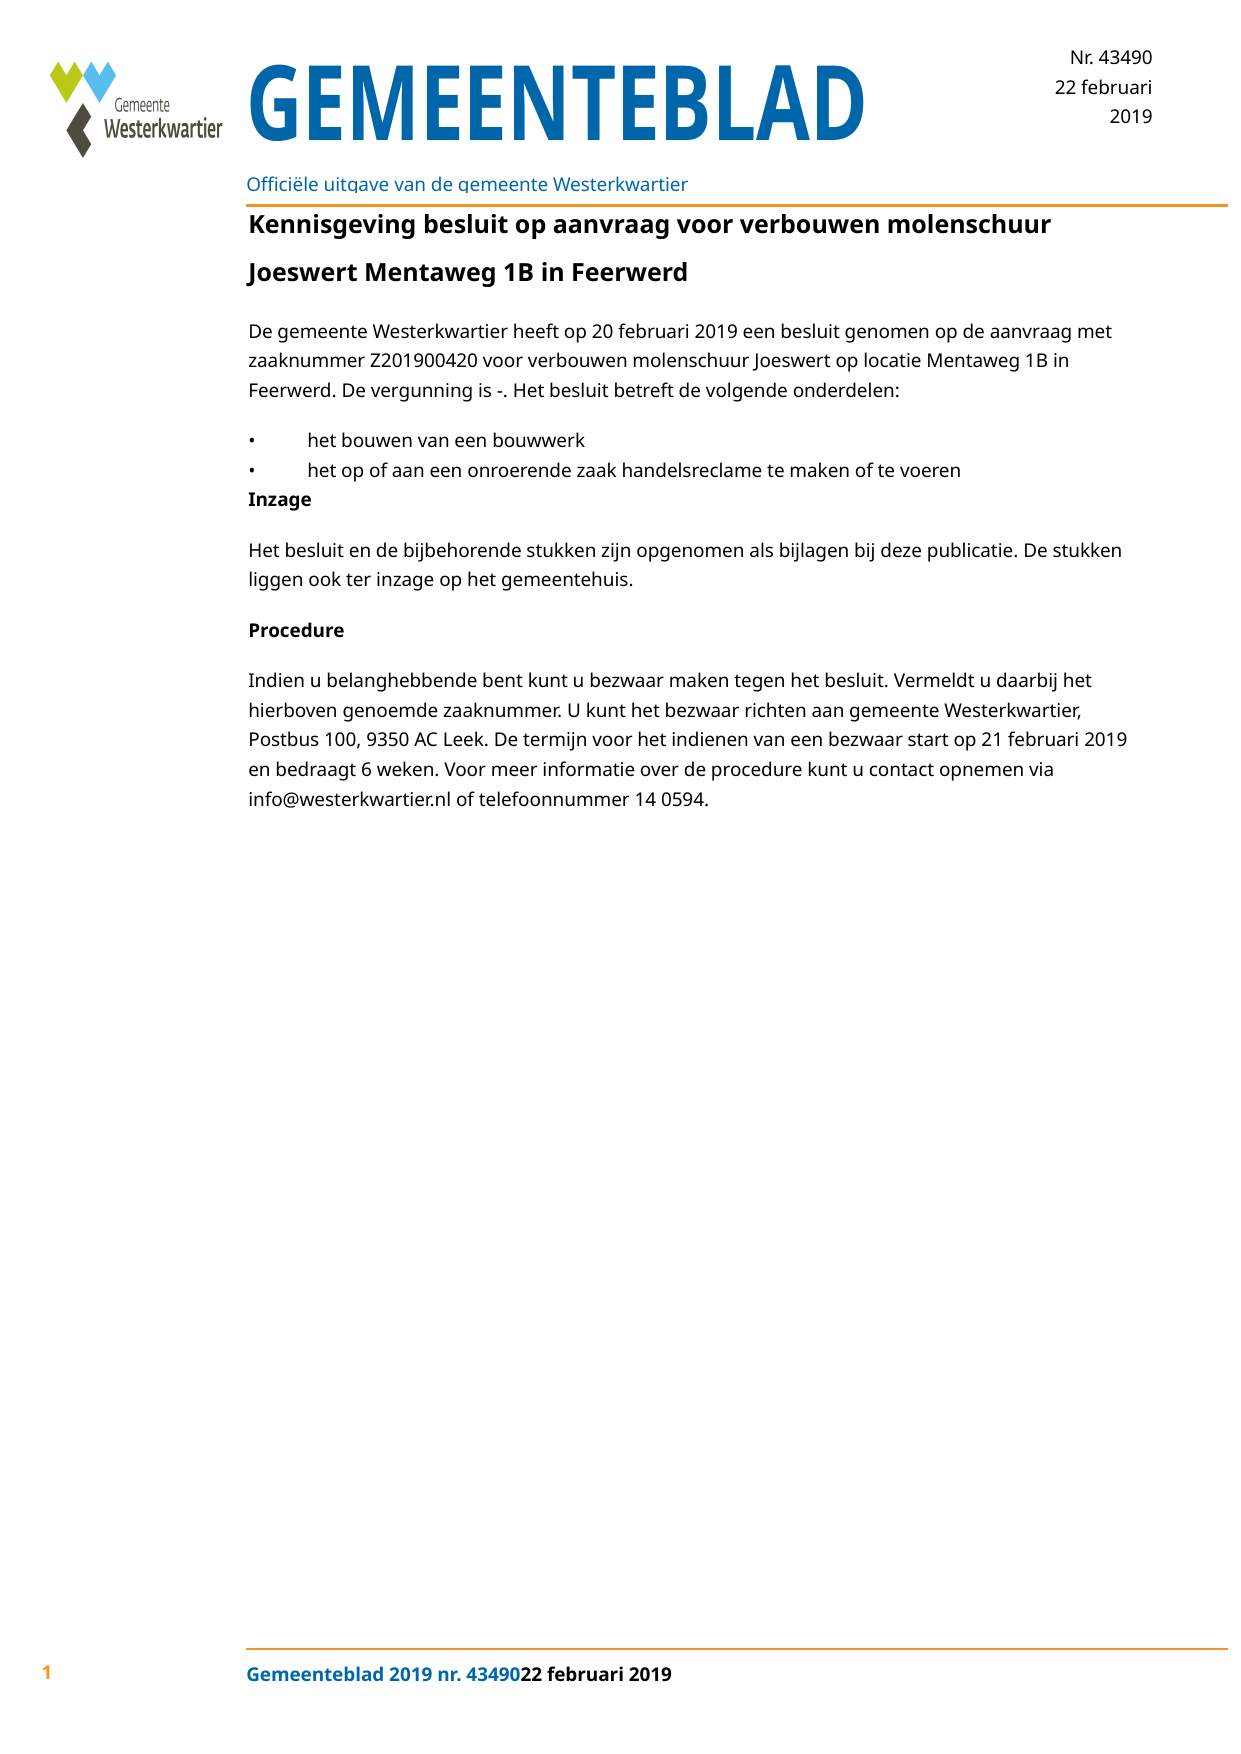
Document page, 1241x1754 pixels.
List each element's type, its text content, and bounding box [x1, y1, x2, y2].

list het bouwen van een bouwwerk [248, 427, 1152, 453]
text Het besluit en de bijbehorende stukken zijn opgenomen als bijlagen bij deze publicatie. De stukken liggen ook ter inzage op het gemeentehuis. [248, 537, 1152, 592]
text Procedure [248, 617, 1152, 643]
list het op of aan een onroerende zaak handelsreclame te maken of te voeren [248, 457, 1152, 483]
picture [41, 47, 231, 172]
text Inzage [248, 487, 1152, 512]
text Kennisgeving besluit op aanvraag voor verbouwen molenschuur Joeswert Mentaweg 1B in Feerwerd [248, 207, 1152, 288]
text De gemeente Westerkwartier heeft op 20 februari 2019 een besluit genomen op de aanvraag met zaaknummer Z201900420 voor verbouwen molenschuur Joeswert op locatie Mentaweg 1B in Feerwerd. De vergunning is -. Het besluit betreft de volgende onderdelen: [248, 318, 1152, 403]
text Indien u belanghebbende bent kunt u bezwaar maken tegen het besluit. Vermeldt u daarbij het hierboven genoemde zaaknummer. U kunt het bezwaar richten aan gemeente Westerkwartier, Postbus 100, 9350 AC Leek. De termijn voor het indienen van een bezwaar start op 21 februari 2019 en bedraagt 6 weken. Voor meer informatie over de procedure kunt u contact opnemen via info@westerkwartier.nl of telefoonnummer 14 0594. [248, 667, 1152, 812]
